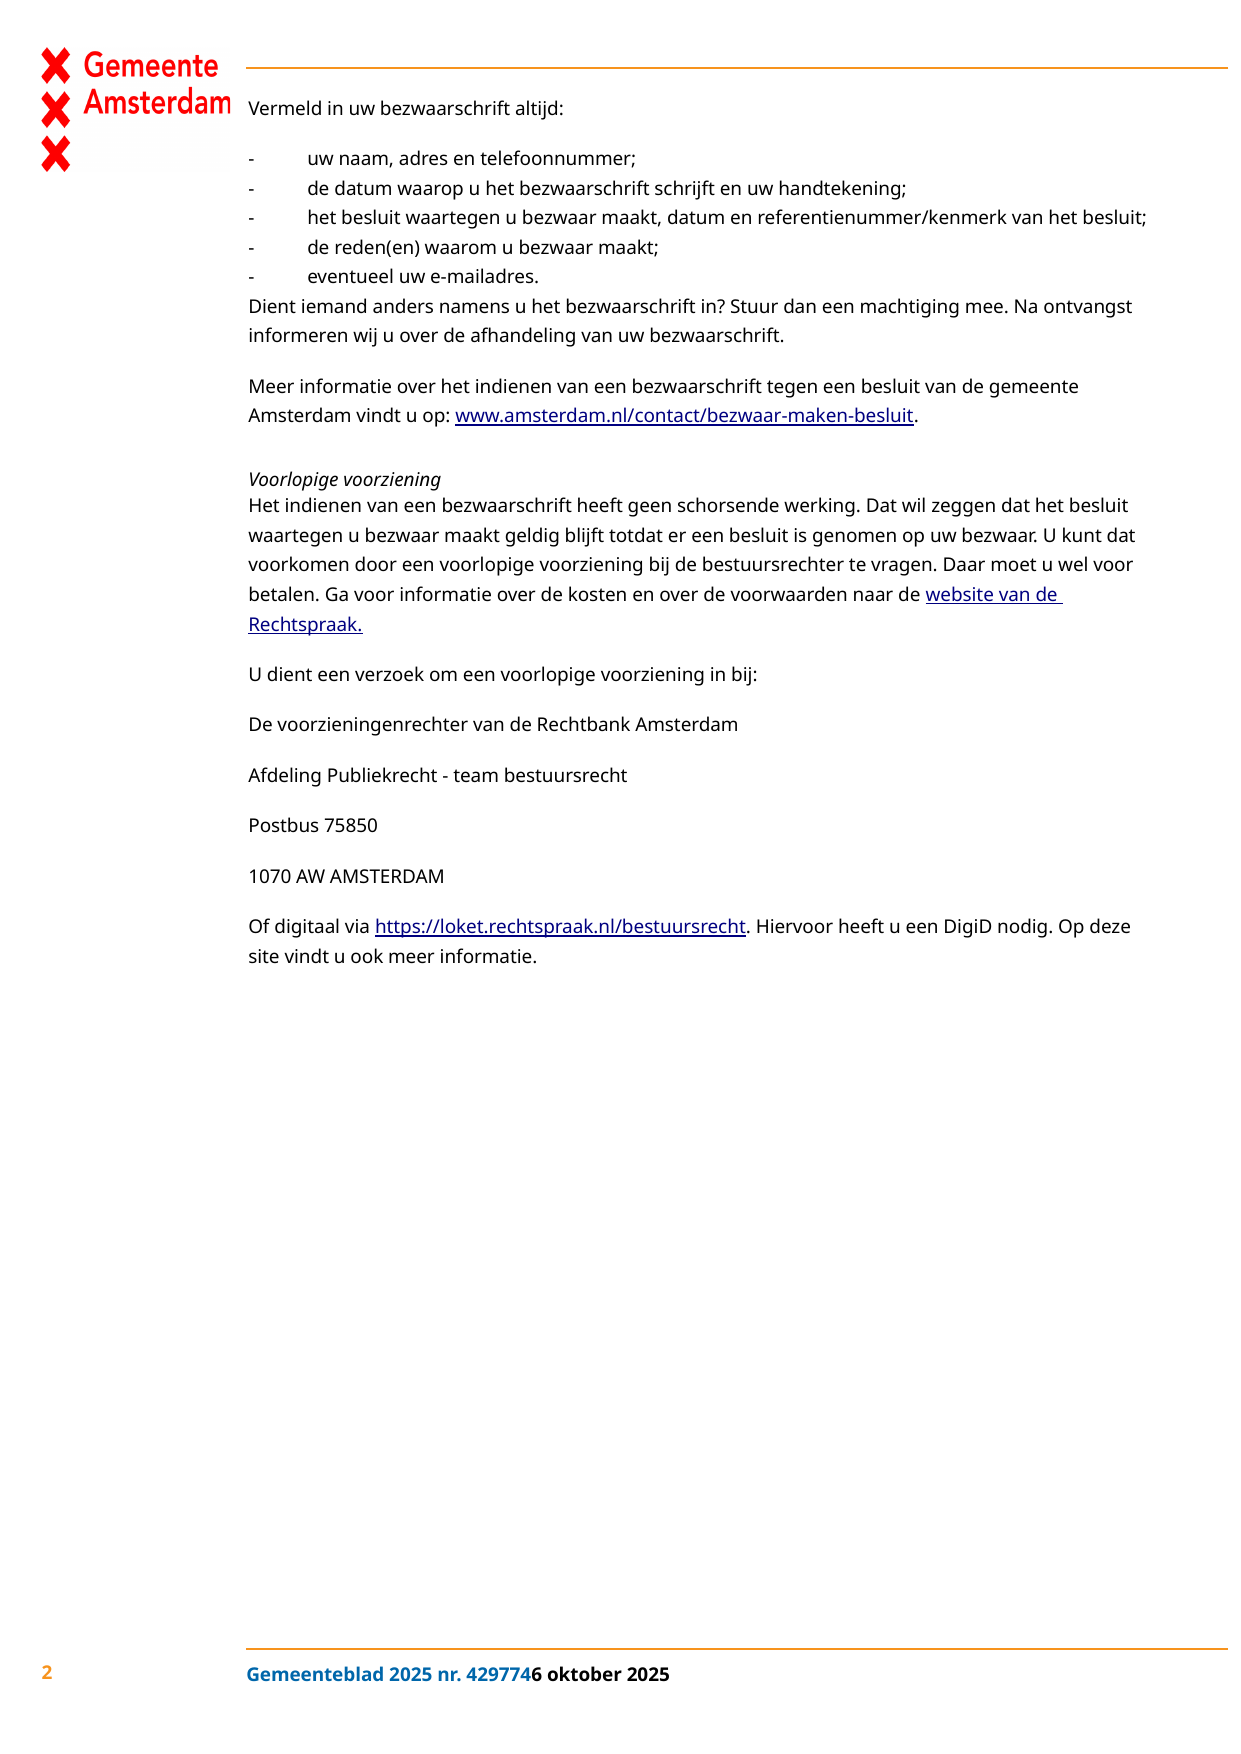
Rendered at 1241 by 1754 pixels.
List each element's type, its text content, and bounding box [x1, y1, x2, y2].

list uw naam, adres en telefoonnummer; [248, 145, 1152, 171]
text Het indienen van een bezwaarschrift heeft geen schorsende werking. Dat wil zeggen dat het besluit waartegen u bezwaar maakt geldig blijft totdat er een besluit is genomen op uw bezwaar. U kunt dat voorkomen door een voorlopige voorziening bij de bestuursrechter te vragen. Daar moet u wel voor betalen. Ga voor informatie over de kosten en over de voorwaarden naar de website van de Rechtspraak. [248, 492, 1152, 636]
text Postbus 75850 [248, 812, 1152, 838]
picture [41, 47, 231, 172]
text Of digitaal via https://loket.rechtspraak.nl/bestuursrecht. Hiervoor heeft u een DigiD nodig. Op deze site vindt u ook meer informatie. [248, 913, 1152, 968]
text Dient iemand anders namens u het bezwaarschrift in? Stuur dan een machtiging mee. Na ontvangst informeren wij u over de afhandeling van uw bezwaarschrift. [248, 293, 1152, 348]
text 1070 AW AMSTERDAM [248, 863, 1152, 888]
list het besluit waartegen u bezwaar maakt, datum en referentienummer/kenmerk van het besluit; [248, 204, 1152, 230]
text Afdeling Publiekrecht - team bestuursrecht [248, 762, 1152, 788]
text Voorlopige voorziening [248, 467, 1152, 492]
text U dient een verzoek om een voorlopige voorziening in bij: [248, 661, 1152, 687]
list de reden(en) waarom u bezwaar maakt; [248, 234, 1152, 260]
text De voorzieningenrechter van de Rechtbank Amsterdam [248, 712, 1152, 737]
list de datum waarop u het bezwaarschrift schrijft en uw handtekening; [248, 175, 1152, 201]
text Vermeld in uw bezwaarschrift altijd: [248, 95, 1152, 121]
text Meer informatie over het indienen van een bezwaarschrift tegen een besluit van de gemeente Amsterdam vindt u op: www.amsterdam.nl/contact/bezwaar-maken-besluit. [248, 373, 1152, 428]
list eventueel uw e-mailadres. [248, 263, 1152, 289]
